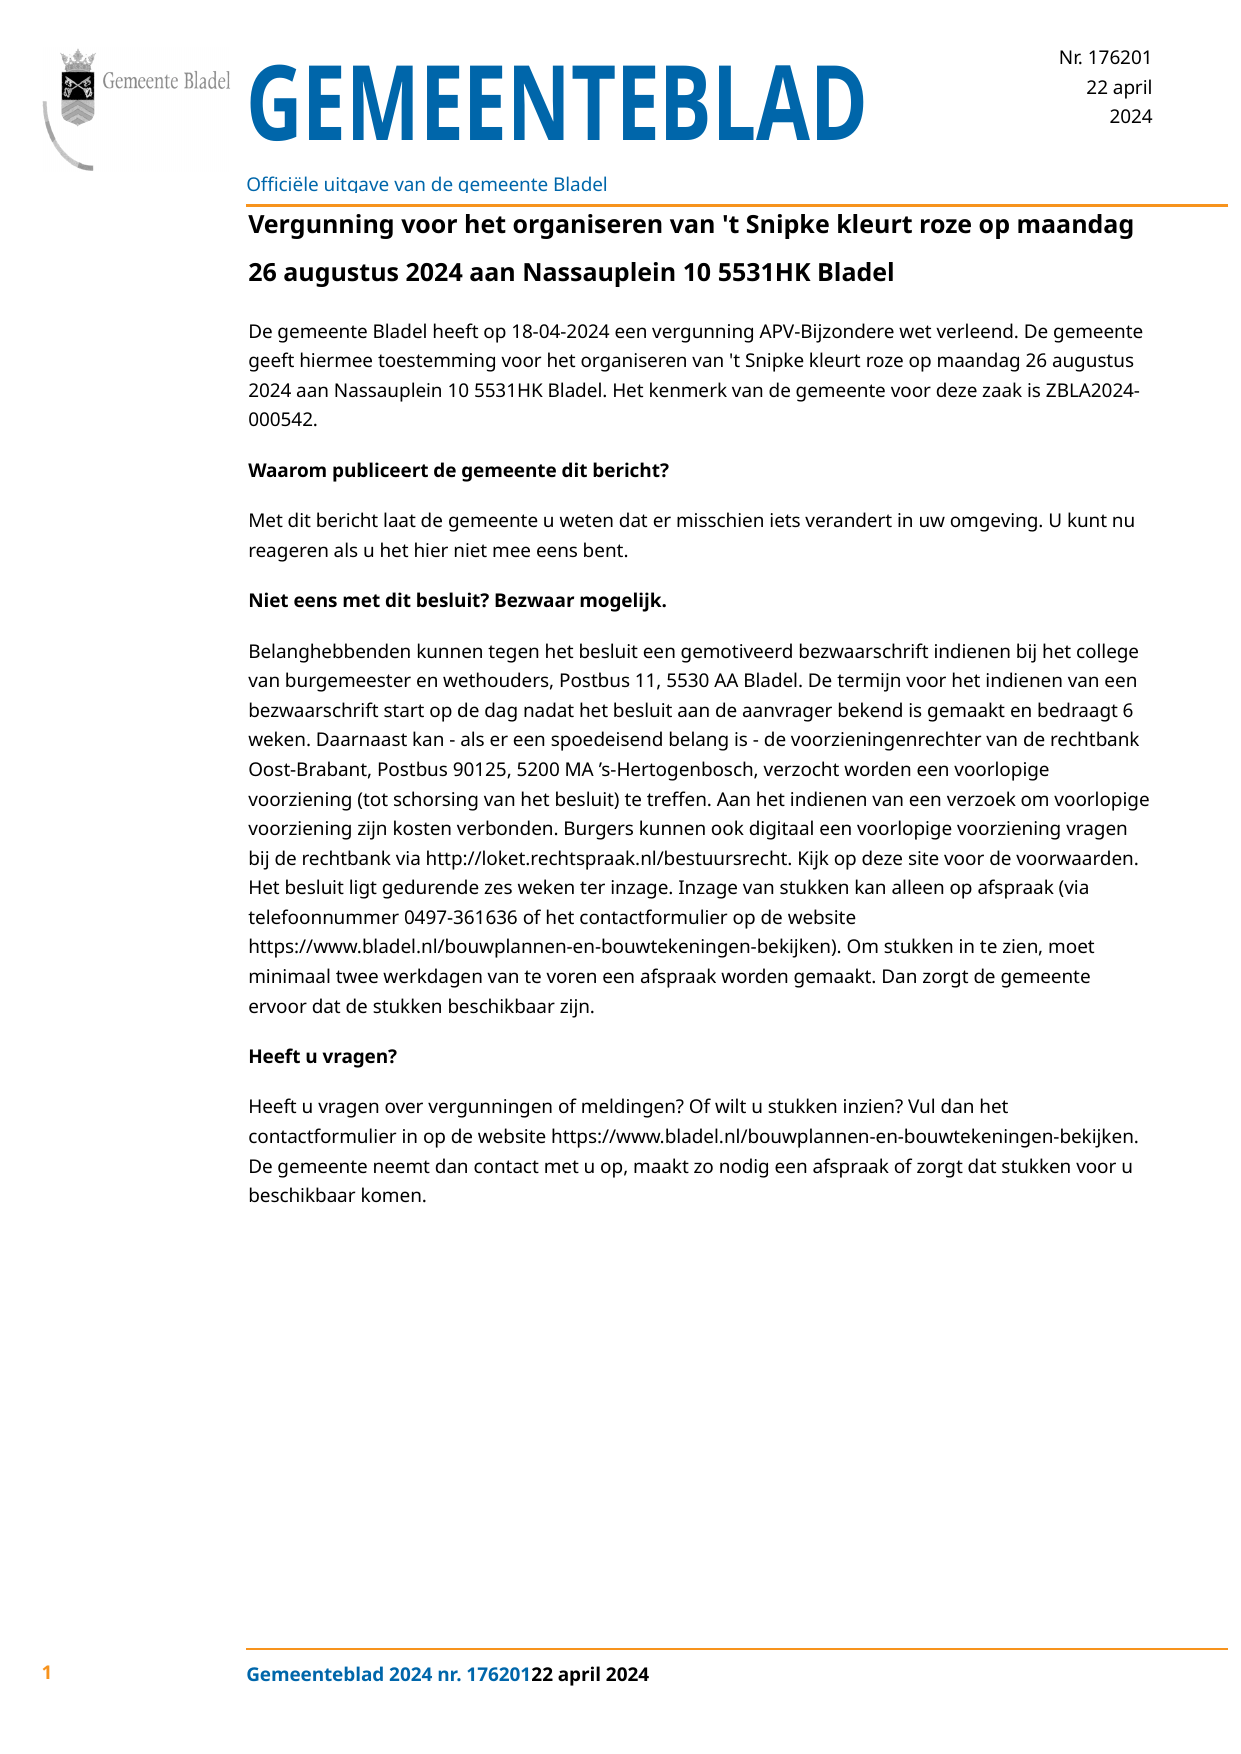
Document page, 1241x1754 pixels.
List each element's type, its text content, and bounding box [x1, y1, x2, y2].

text Met dit bericht laat de gemeente u weten dat er misschien iets verandert in uw omgeving. U kunt nu reageren als u het hier niet mee eens bent. [248, 507, 1152, 563]
text Vergunning voor het organiseren van 't Snipke kleurt roze op maandag 26 augustus 2024 aan Nassauplein 10 5531HK Bladel [248, 207, 1152, 288]
text Niet eens met dit besluit? Bezwaar mogelijk. [248, 587, 1152, 613]
text Waarom publiceert de gemeente dit bericht? [248, 457, 1152, 483]
text Heeft u vragen? [248, 1043, 1152, 1069]
picture [41, 47, 231, 172]
text Heeft u vragen over vergunningen of meldingen? Of wilt u stukken inzien? Vul dan het contactformulier in op de website https://www.bladel.nl/bouwplannen-en-bouwtekeningen-bekijken. De gemeente neemt dan contact met u op, maakt zo nodig een afspraak of zorgt dat stukken voor u beschikbaar komen. [248, 1094, 1152, 1208]
text Belanghebbenden kunnen tegen het besluit een gemotiveerd bezwaarschrift indienen bij het college van burgemeester en wethouders, Postbus 11, 5530 AA Bladel. De termijn voor het indienen van een bezwaarschrift start op de dag nadat het besluit aan de aanvrager bekend is gemaakt en bedraagt 6 weken. Daarnaast kan - als er een spoedeisend belang is - de voorzieningenrechter van de rechtbank Oost-Brabant, Postbus 90125, 5200 MA ’s-Hertogenbosch, verzocht worden een voorlopige voorziening (tot schorsing van het besluit) te treffen. Aan het indienen van een verzoek om voorlopige voorziening zijn kosten verbonden. Burgers kunnen ook digitaal een voorlopige voorziening vragen bij de rechtbank via http://loket.rechtspraak.nl/bestuursrecht. Kijk op deze site voor de voorwaarden. Het besluit ligt gedurende zes weken ter inzage. Inzage van stukken kan alleen op afspraak (via telefoonnummer 0497-361636 of het contactformulier op de website https://www.bladel.nl/bouwplannen-en-bouwtekeningen-bekijken). Om stukken in te zien, moet minimaal twee werkdagen van te voren een afspraak worden gemaakt. Dan zorgt de gemeente ervoor dat de stukken beschikbaar zijn. [248, 638, 1152, 1019]
text De gemeente Bladel heeft op 18-04-2024 een vergunning APV-Bijzondere wet verleend. De gemeente geeft hiermee toestemming voor het organiseren van 't Snipke kleurt roze op maandag 26 augustus 2024 aan Nassauplein 10 5531HK Bladel. Het kenmerk van de gemeente voor deze zaak is ZBLA2024-000542. [248, 318, 1152, 432]
